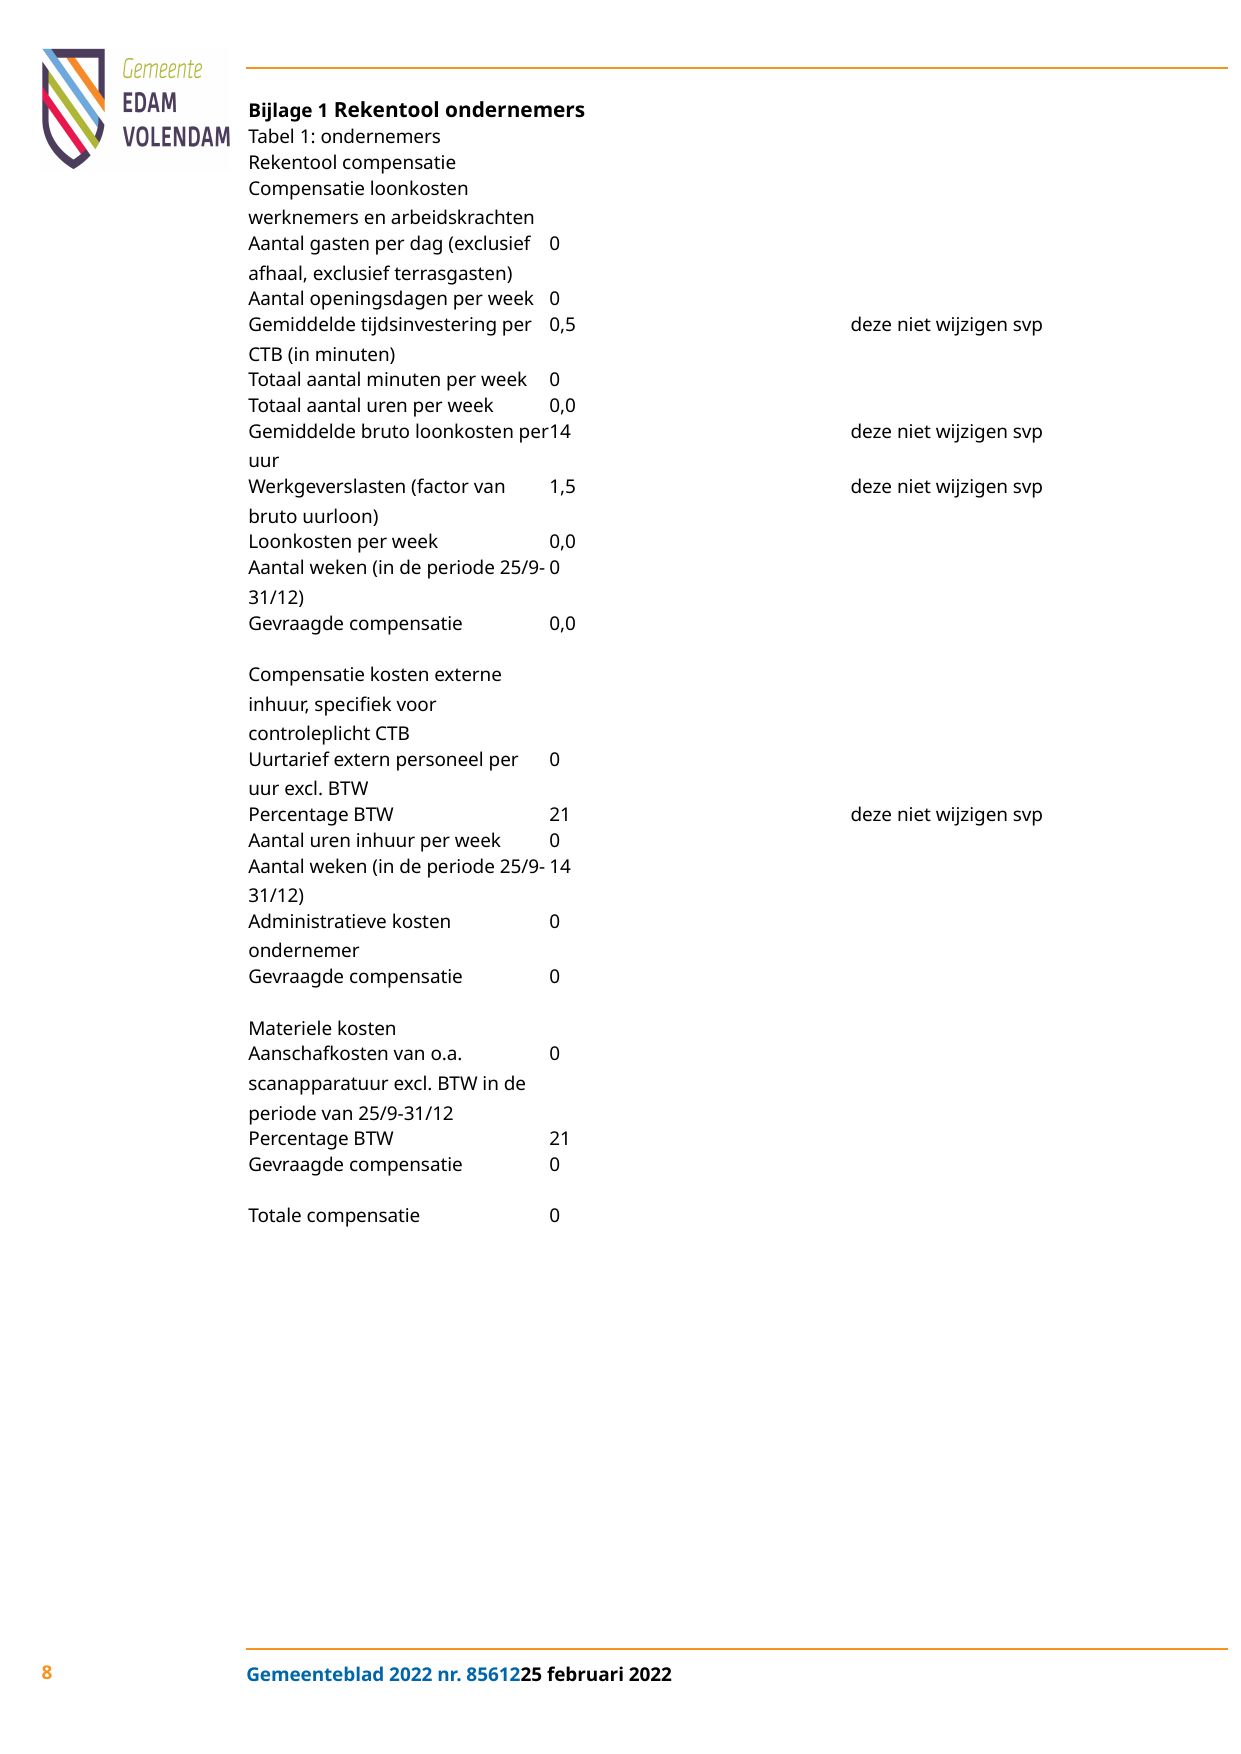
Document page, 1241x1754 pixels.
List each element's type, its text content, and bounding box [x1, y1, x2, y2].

table_cell deze niet wijzigen svp [850, 418, 1152, 473]
table_cell [850, 827, 1152, 853]
table_cell 0 [549, 746, 850, 801]
table_cell Aantal uren inhuur per week [248, 827, 549, 853]
table_cell Gemiddelde tijdsinvestering per CTB (in minuten) [248, 311, 549, 367]
table_cell [549, 1015, 850, 1041]
table_cell Aantal weken (in de periode 25/9-31/12) [248, 853, 549, 908]
table_cell Loonkosten per week [248, 529, 549, 554]
table_cell Rekentool compensatie [248, 149, 549, 175]
table_cell [549, 149, 850, 175]
table_cell Totaal aantal minuten per week [248, 367, 549, 392]
text Bijlage 1 Rekentool ondernemers [248, 95, 1152, 123]
table_cell 0 [549, 964, 850, 989]
table_cell Percentage BTW [248, 1126, 549, 1151]
table_cell [850, 286, 1152, 311]
table_cell 0 [549, 1041, 850, 1126]
table_cell Compensatie loonkosten werknemers en arbeidskrachten [248, 175, 549, 230]
table_cell 0 [549, 230, 850, 286]
table_cell Totaal aantal uren per week [248, 392, 549, 418]
table_header Tabel 1: ondernemers [248, 124, 850, 149]
table_cell [850, 635, 1152, 661]
table_cell [248, 989, 549, 1015]
table_cell [850, 1041, 1152, 1126]
table_cell [850, 964, 1152, 989]
table_cell [549, 175, 850, 230]
table_cell Werkgeverslasten (factor van bruto uurloon) [248, 473, 549, 529]
table_cell 0 [549, 554, 850, 610]
table_cell [850, 367, 1152, 392]
table_cell [248, 1177, 549, 1203]
table_cell 0,0 [549, 392, 850, 418]
table_cell 14 [549, 853, 850, 908]
table_cell Aanschafkosten van o.a. scanapparatuur excl. BTW in de periode van 25/9-31/12 [248, 1041, 549, 1126]
table_cell [850, 554, 1152, 610]
table_cell 0,5 [549, 311, 850, 367]
table_cell 21 [549, 1126, 850, 1151]
table_cell [850, 175, 1152, 230]
table_cell 0 [549, 286, 850, 311]
table_cell [850, 908, 1152, 963]
table_cell Gevraagde compensatie [248, 964, 549, 989]
table_cell [850, 392, 1152, 418]
table_cell [850, 1015, 1152, 1041]
table_cell deze niet wijzigen svp [850, 801, 1152, 827]
table_cell [549, 661, 850, 746]
picture [41, 47, 231, 172]
table_cell 0 [549, 1151, 850, 1177]
table_cell 0 [549, 367, 850, 392]
table_cell Aantal weken (in de periode 25/9-31/12) [248, 554, 549, 610]
table_cell Gevraagde compensatie [248, 1151, 549, 1177]
table_cell [549, 1177, 850, 1203]
table_cell Administratieve kosten ondernemer [248, 908, 549, 963]
table_cell Compensatie kosten externe inhuur, specifiek voor controleplicht CTB [248, 661, 549, 746]
table_cell [850, 610, 1152, 635]
table_header [850, 124, 1152, 149]
table_cell [850, 746, 1152, 801]
table_cell [850, 1151, 1152, 1177]
table_cell Aantal openingsdagen per week [248, 286, 549, 311]
table_cell [850, 1126, 1152, 1151]
table_cell Percentage BTW [248, 801, 549, 827]
table_cell 0 [549, 1203, 850, 1228]
table_cell deze niet wijzigen svp [850, 473, 1152, 529]
table_cell 0 [549, 827, 850, 853]
table_cell [850, 989, 1152, 1015]
table_cell 14 [549, 418, 850, 473]
table_cell Aantal gasten per dag (exclusief afhaal, exclusief terrasgasten) [248, 230, 549, 286]
table_cell [549, 989, 850, 1015]
table_cell [850, 1177, 1152, 1203]
table_cell Materiele kosten [248, 1015, 549, 1041]
table_cell [850, 661, 1152, 746]
table_cell 1,5 [549, 473, 850, 529]
table_cell [850, 1203, 1152, 1228]
table_cell [850, 529, 1152, 554]
table_cell Totale compensatie [248, 1203, 549, 1228]
table_cell deze niet wijzigen svp [850, 311, 1152, 367]
table_cell [850, 230, 1152, 286]
table_cell [850, 149, 1152, 175]
table_cell Uurtarief extern personeel per uur excl. BTW [248, 746, 549, 801]
table_cell [549, 635, 850, 661]
table_cell 0,0 [549, 529, 850, 554]
table_cell [850, 853, 1152, 908]
table_cell Gevraagde compensatie [248, 610, 549, 635]
table_cell 0,0 [549, 610, 850, 635]
table_cell Gemiddelde bruto loonkosten per uur [248, 418, 549, 473]
table_cell [248, 635, 549, 661]
table_cell 0 [549, 908, 850, 963]
table_cell 21 [549, 801, 850, 827]
